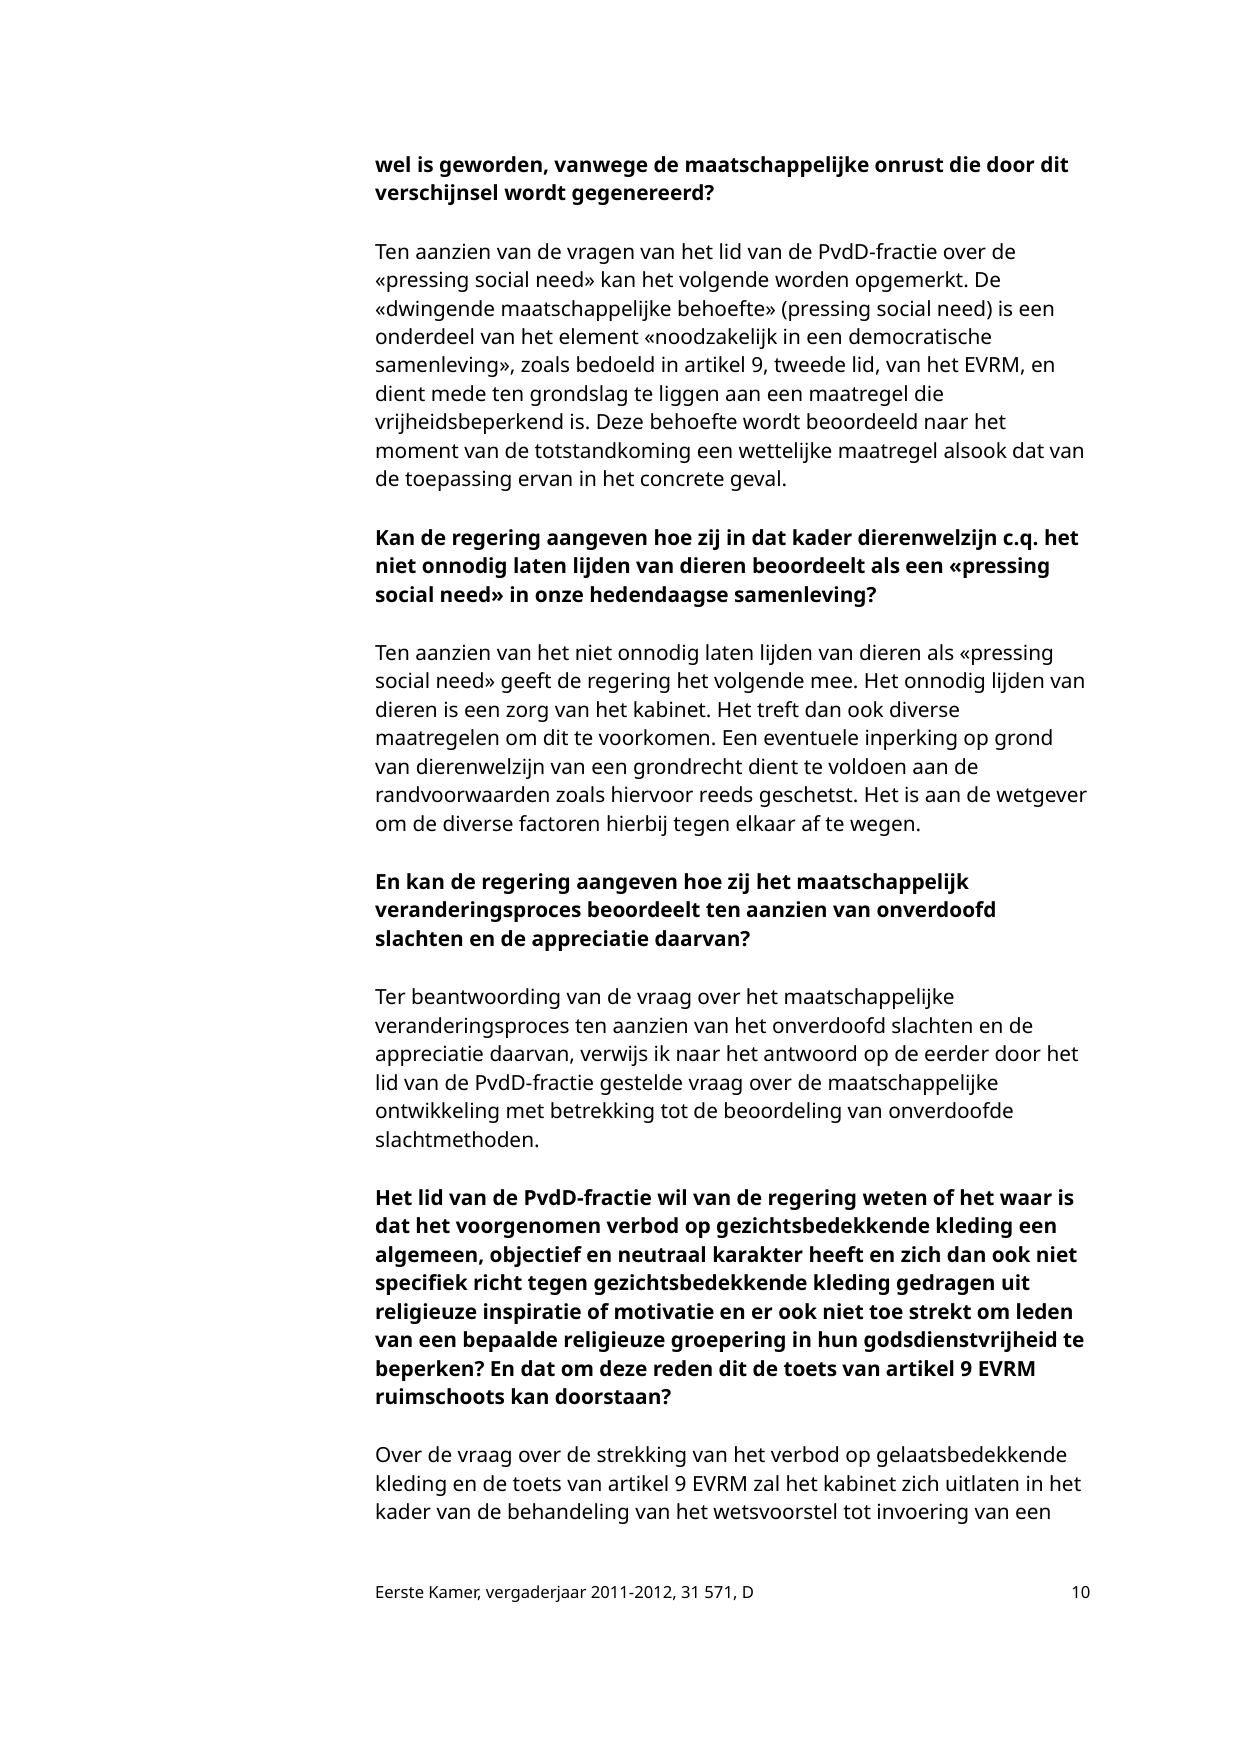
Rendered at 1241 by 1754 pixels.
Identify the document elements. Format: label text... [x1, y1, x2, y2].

text En kan de regering aangeven hoe zij het maatschappelijk veranderingsproces beoordeelt ten aanzien van onverdoofd slachten en de appreciatie daarvan? [375, 867, 1090, 952]
text Over de vraag over de strekking van het verbod op gelaatsbedekkende kleding en de toets van artikel 9 EVRM zal het kabinet zich uitlaten in het kader van de behandeling van het wetsvoorstel tot invoering van een [375, 1441, 1090, 1526]
text Ter beantwoording van de vraag over het maatschappelijke veranderingsproces ten aanzien van het onverdoofd slachten en de appreciatie daarvan, verwijs ik naar het antwoord op de eerder door het lid van de PvdD-fractie gestelde vraag over de maatschappelijke ontwikkeling met betrekking tot de beoordeling van onverdoofde slachtmethoden. [375, 982, 1090, 1153]
text Ten aanzien van het niet onnodig laten lijden van dieren als «pressing social need» geeft de regering het volgende mee. Het onnodig lijden van dieren is een zorg van het kabinet. Het treft dan ook diverse maatregelen om dit te voorkomen. Een eventuele inperking op grond van dierenwelzijn van een grondrecht dient te voldoen aan de randvoorwaarden zoals hiervoor reeds geschetst. Het is aan de wetgever om de diverse factoren hierbij tegen elkaar af te wegen. [375, 638, 1090, 837]
text wel is geworden, vanwege de maatschappelijke onrust die door dit verschijnsel wordt gegenereerd? [375, 150, 1090, 207]
text Kan de regering aangeven hoe zij in dat kader dierenwelzijn c.q. het niet onnodig laten lijden van dieren beoordeelt als een «pressing social need» in onze hedendaagse samenleving? [375, 523, 1090, 608]
text Het lid van de PvdD-fractie wil van de regering weten of het waar is dat het voorgenomen verbod op gezichtsbedekkende kleding een algemeen, objectief en neutraal karakter heeft en zich dan ook niet specifiek richt tegen gezichtsbedekkende kleding gedragen uit religieuze inspiratie of motivatie en er ook niet toe strekt om leden van een bepaalde religieuze groepering in hun godsdienstvrijheid te beperken? En dat om deze reden dit de toets van artikel 9 EVRM ruimschoots kan doorstaan? [375, 1183, 1090, 1411]
text Ten aanzien van de vragen van het lid van de PvdD-fractie over de «pressing social need» kan het volgende worden opgemerkt. De «dwingende maatschappelijke behoefte» (pressing social need) is een onderdeel van het element «noodzakelijk in een democratische samenleving», zoals bedoeld in artikel 9, tweede lid, van het EVRM, en dient mede ten grondslag te liggen aan een maatregel die vrijheidsbeperkend is. Deze behoefte wordt beoordeeld naar het moment van de totstandkoming een wettelijke maatregel alsook dat van de toepassing ervan in het concrete geval. [375, 237, 1090, 493]
